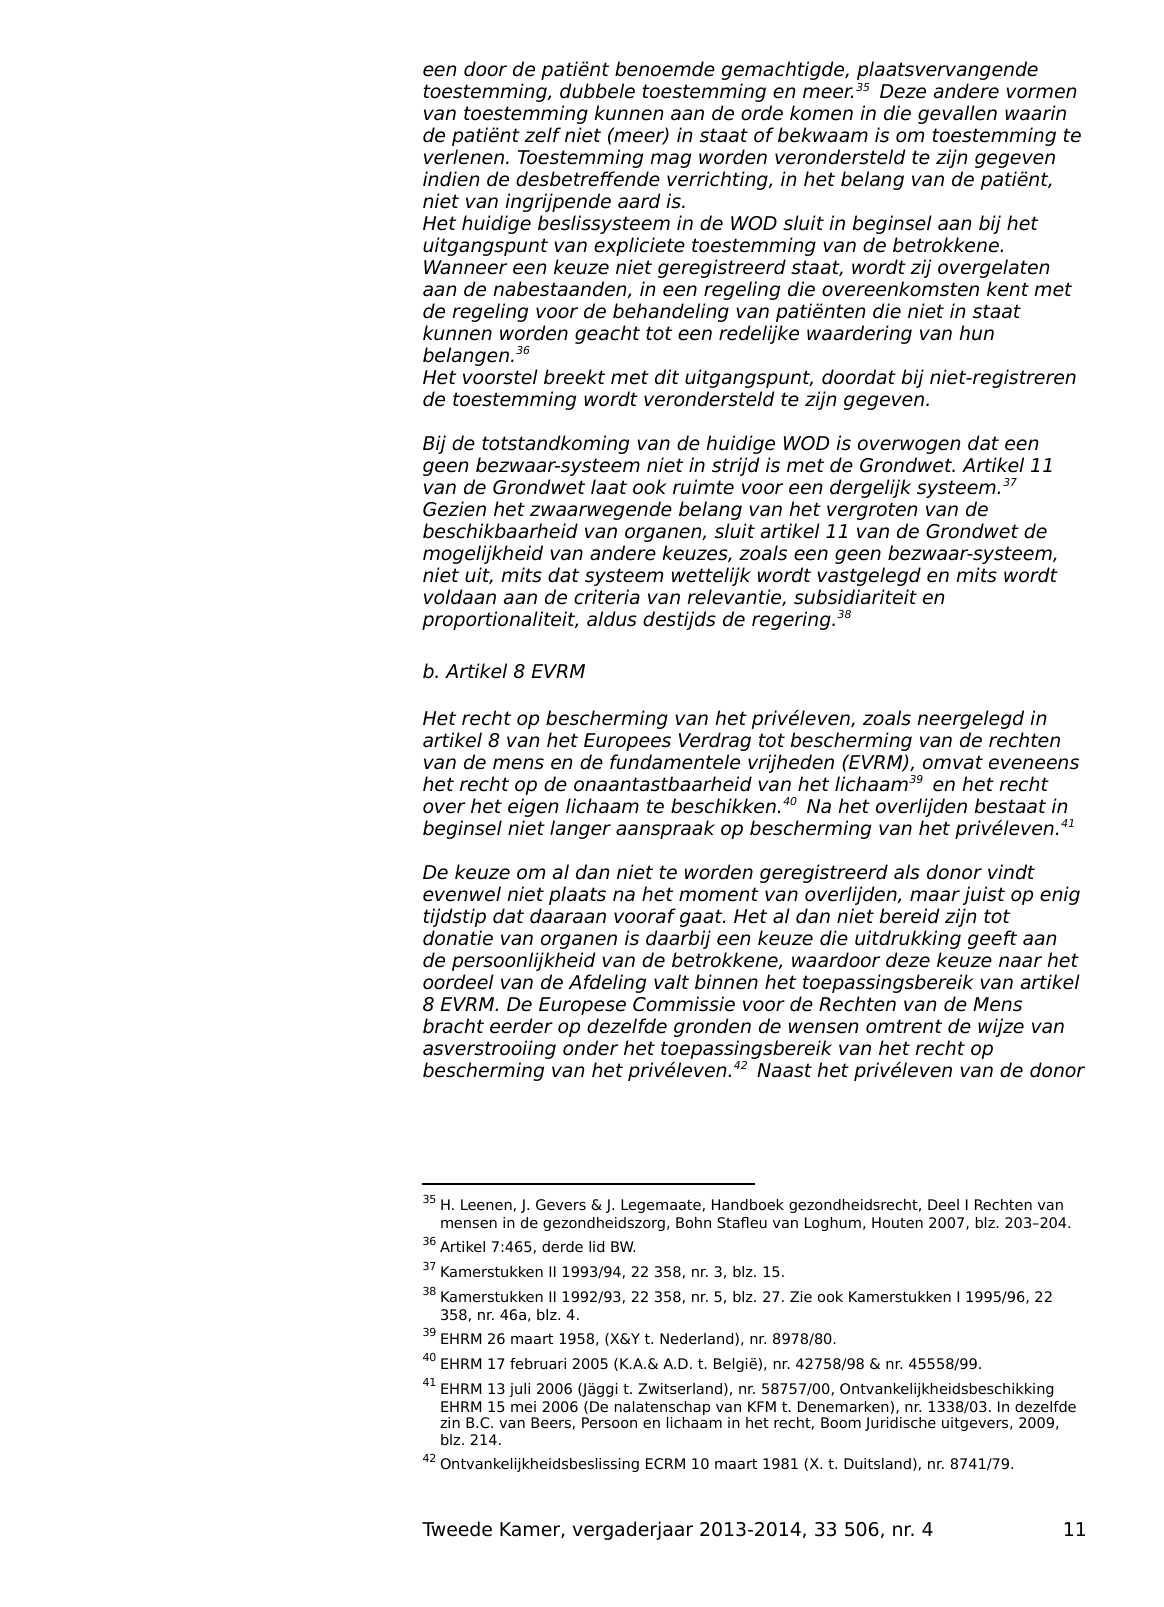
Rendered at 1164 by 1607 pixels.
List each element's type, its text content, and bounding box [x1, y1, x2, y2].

text H. Leenen, J. Gevers & J. Legemaate, Handboek gezondheidsrecht, Deel I Rechten van mensen in de gezondheidszorg, Bohn Stafleu van Loghum, Houten 2007, blz. 203–204. [422, 1193, 1087, 1232]
text EHRM 26 maart 1958, (X&Y t. Nederland), nr. 8978/80. [422, 1327, 1087, 1349]
text een door de patiënt benoemde gemachtigde, plaatsvervangende toestemming, dubbele toestemming en meer. Deze andere vormen van toestemming kunnen aan de orde komen in die gevallen waarin de patiënt zelf niet (meer) in staat of bekwaam is om toestemming te verlenen. Toestemming mag worden verondersteld te zijn gegeven indien de desbetreffende verrichting, in het belang van de patiënt, niet van ingrijpende aard is. [422, 59, 1087, 213]
text EHRM 17 februari 2005 (K.A.& A.D. t. België), nr. 42758/98 & nr. 45558/99. [422, 1352, 1087, 1374]
text Bij de totstandkoming van de huidige WOD is overwogen dat een geen bezwaar-systeem niet in strijd is met de Grondwet. Artikel 11 van de Grondwet laat ook ruimte voor een dergelijk systeem. Gezien het zwaarwegende belang van het vergroten van de beschikbaarheid van organen, sluit artikel 11 van de Grondwet de mogelijkheid van andere keuzes, zoals een geen bezwaar-systeem, niet uit, mits dat systeem wettelijk wordt vastgelegd en mits wordt voldaan aan de criteria van relevantie, subsidiariteit en proportionaliteit, aldus destijds de regering. [422, 433, 1087, 631]
text Het huidige beslissysteem in de WOD sluit in beginsel aan bij het uitgangspunt van expliciete toestemming van de betrokkene. Wanneer een keuze niet geregistreerd staat, wordt zij overgelaten aan de nabestaanden, in een regeling die overeenkomsten kent met de regeling voor de behandeling van patiënten die niet in staat kunnen worden geacht tot een redelijke waardering van hun belangen. [422, 213, 1087, 367]
text EHRM 13 juli 2006 (Jäggi t. Zwitserland), nr. 58757/00, Ontvankelijkheidsbeschikking EHRM 15 mei 2006 (De nalatenschap van KFM t. Denemarken), nr. 1338/03. In dezelfde zin B.C. van Beers, Persoon en lichaam in het recht, Boom Juridische uitgevers, 2009, blz. 214. [422, 1377, 1087, 1449]
text Kamerstukken II 1992/93, 22 358, nr. 5, blz. 27. Zie ook Kamerstukken I 1995/96, 22 358, nr. 46a, blz. 4. [422, 1285, 1087, 1324]
subtitle b. Artikel 8 EVRM [422, 661, 1087, 683]
text Ontvankelijkheidsbeslissing ECRM 10 maart 1981 (X. t. Duitsland), nr. 8741/79. [422, 1452, 1087, 1474]
text Het recht op bescherming van het privéleven, zoals neergelegd in artikel 8 van het Europees Verdrag tot bescherming van de rechten van de mens en de fundamentele vrijheden (EVRM), omvat eveneens het recht op de onaantastbaarheid van het lichaam en het recht over het eigen lichaam te beschikken. Na het overlijden bestaat in beginsel niet langer aanspraak op bescherming van het privéleven. [422, 708, 1087, 839]
text Artikel 7:465, derde lid BW. [422, 1235, 1087, 1257]
text Het voorstel breekt met dit uitgangspunt, doordat bij niet-registreren de toestemming wordt verondersteld te zijn gegeven. [422, 367, 1087, 411]
text De keuze om al dan niet te worden geregistreerd als donor vindt evenwel niet plaats na het moment van overlijden, maar juist op enig tijdstip dat daaraan vooraf gaat. Het al dan niet bereid zijn tot donatie van organen is daarbij een keuze die uitdrukking geeft aan de persoonlijkheid van de betrokkene, waardoor deze keuze naar het oordeel van de Afdeling valt binnen het toepassingsbereik van artikel 8 EVRM. De Europese Commissie voor de Rechten van de Mens bracht eerder op dezelfde gronden de wensen omtrent de wijze van asverstrooiing onder het toepassingsbereik van het recht op bescherming van het privéleven. Naast het privéleven van de donor [422, 862, 1087, 1082]
text Kamerstukken II 1993/94, 22 358, nr. 3, blz. 15. [422, 1260, 1087, 1282]
